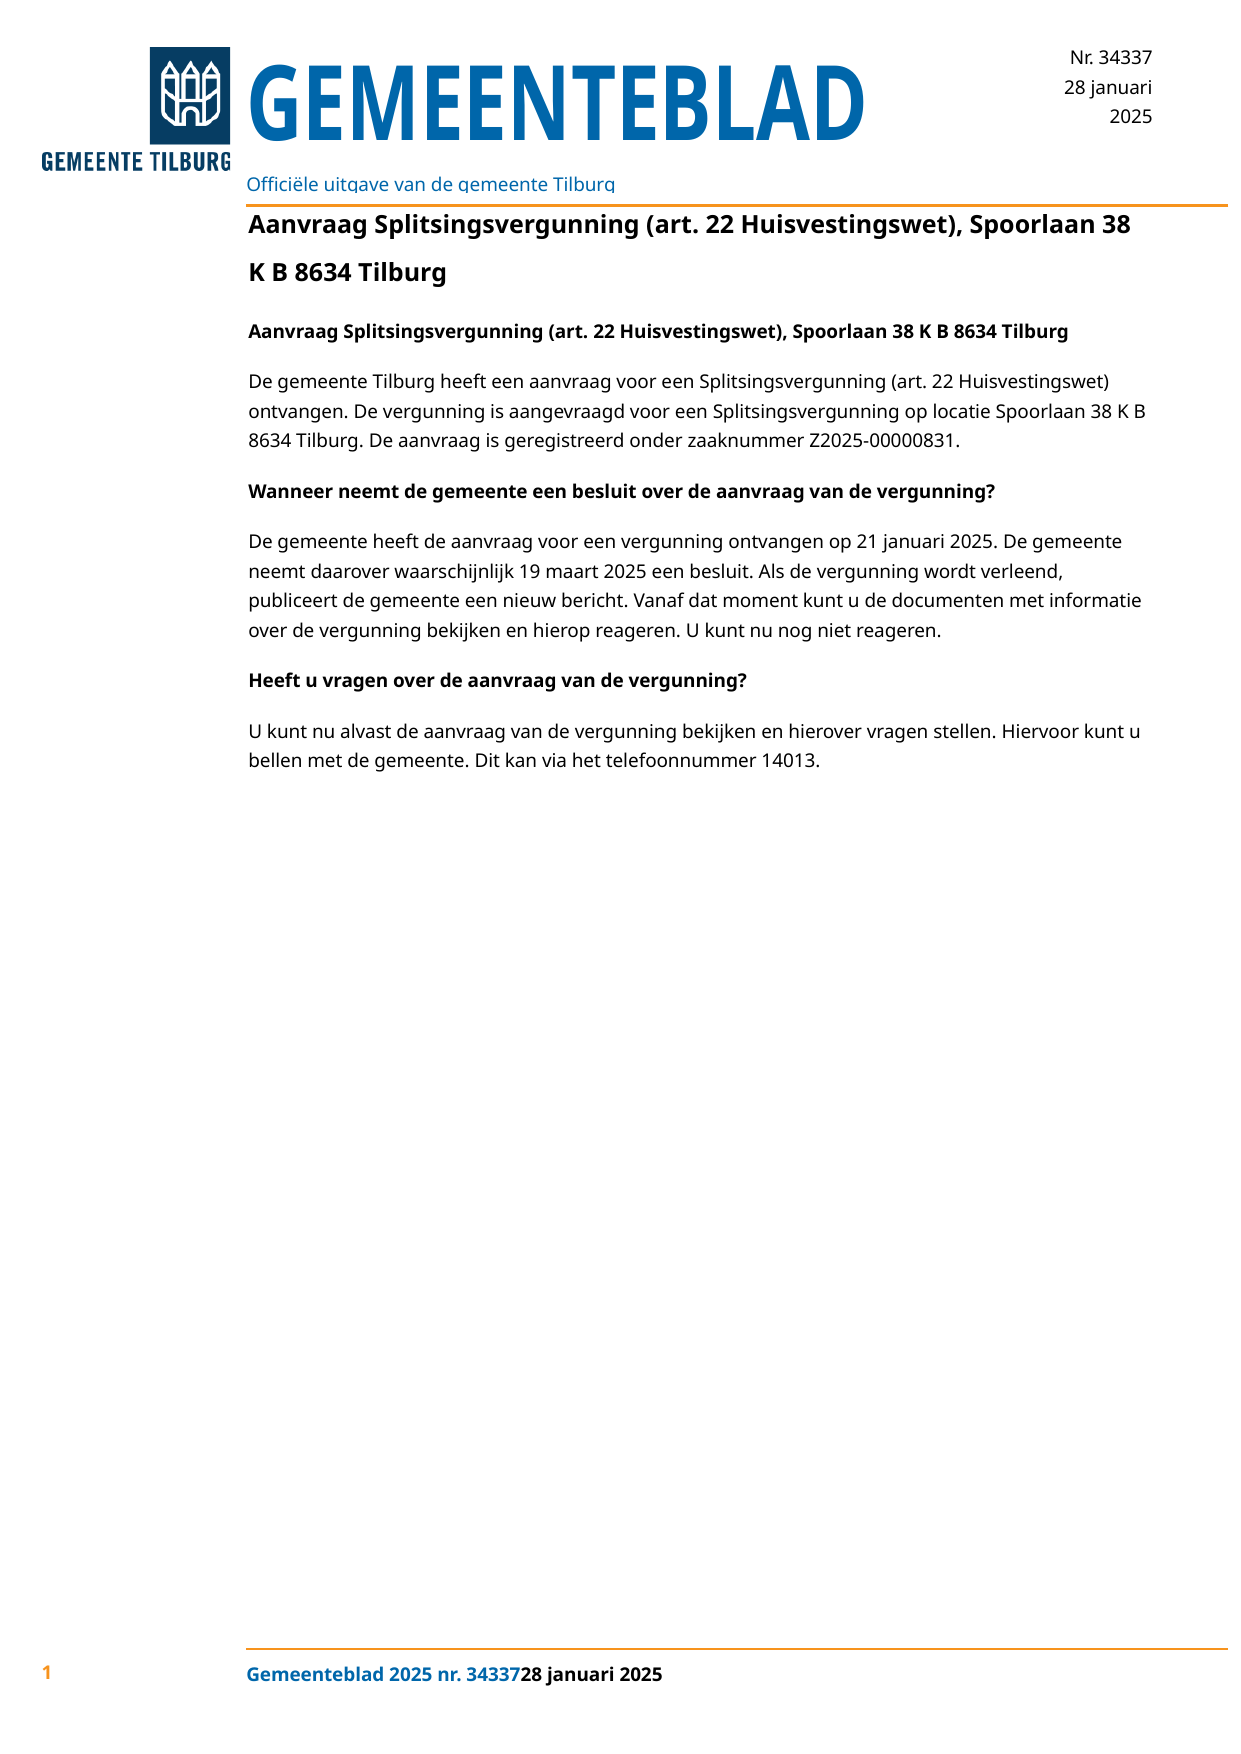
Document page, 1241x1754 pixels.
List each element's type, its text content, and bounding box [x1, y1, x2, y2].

text De gemeente Tilburg heeft een aanvraag voor een Splitsingsvergunning (art. 22 Huisvestingswet) ontvangen. De vergunning is aangevraagd voor een Splitsingsvergunning op locatie Spoorlaan 38 K B 8634 Tilburg. De aanvraag is geregistreerd onder zaaknummer Z2025-00000831. [248, 368, 1152, 453]
text Heeft u vragen over de aanvraag van de vergunning? [248, 667, 1152, 693]
text U kunt nu alvast de aanvraag van de vergunning bekijken en hierover vragen stellen. Hiervoor kunt u bellen met de gemeente. Dit kan via het telefoonnummer 14013. [248, 718, 1152, 773]
text Aanvraag Splitsingsvergunning (art. 22 Huisvestingswet), Spoorlaan 38 K B 8634 Tilburg [248, 207, 1152, 288]
text Wanneer neemt de gemeente een besluit over de aanvraag van de vergunning? [248, 478, 1152, 504]
text Aanvraag Splitsingsvergunning (art. 22 Huisvestingswet), Spoorlaan 38 K B 8634 Tilburg [248, 318, 1152, 344]
text De gemeente heeft de aanvraag voor een vergunning ontvangen op 21 januari 2025. De gemeente neemt daarover waarschijnlijk 19 maart 2025 een besluit. Als de vergunning wordt verleend, publiceert de gemeente een nieuw bericht. Vanaf dat moment kunt u de documenten met informatie over de vergunning bekijken en hierop reageren. U kunt nu nog niet reageren. [248, 528, 1152, 643]
picture [41, 47, 231, 172]
